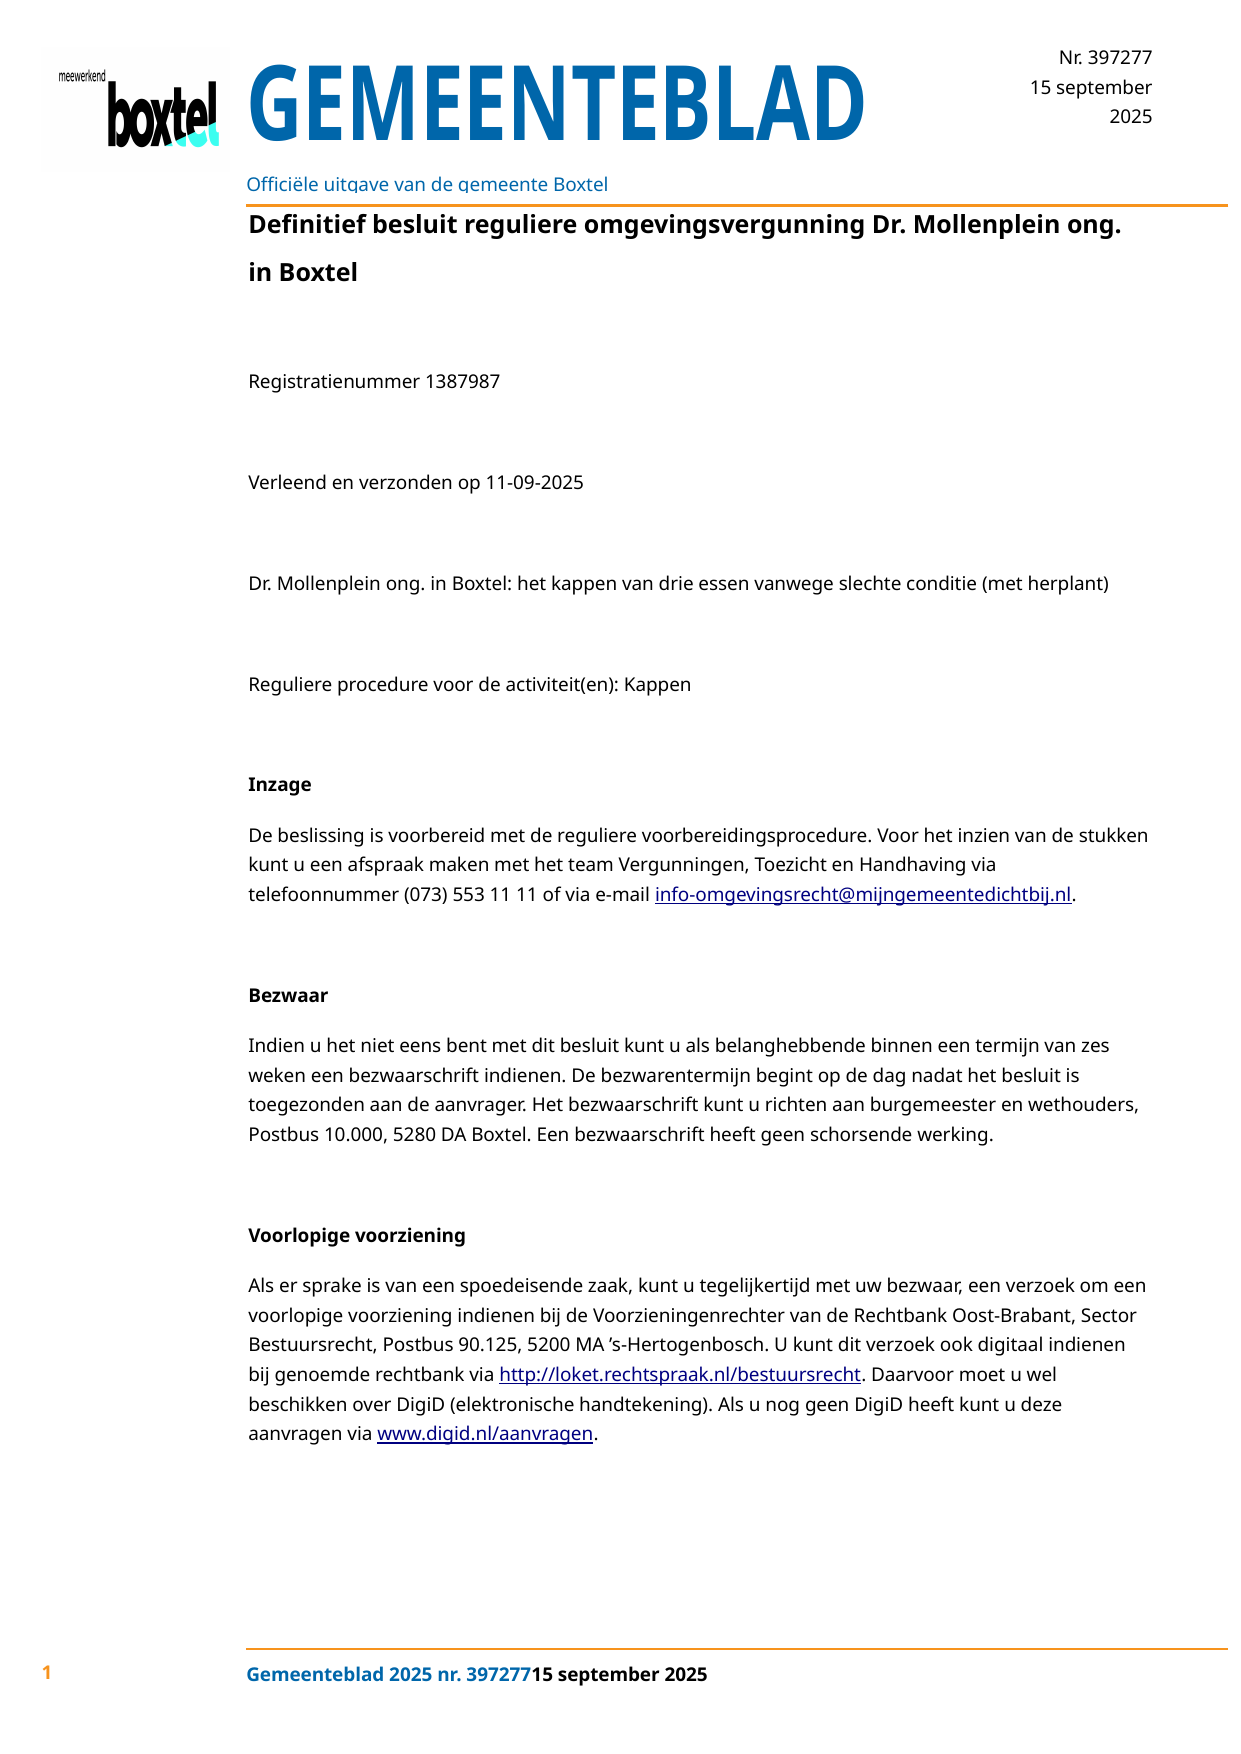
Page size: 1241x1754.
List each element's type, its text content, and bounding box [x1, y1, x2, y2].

text Als er sprake is van een spoedeisende zaak, kunt u tegelijkertijd met uw bezwaar, een verzoek om een voorlopige voorziening indienen bij de Voorzieningenrechter van de Rechtbank Oost-Brabant, Sector Bestuursrecht, Postbus 90.125, 5200 MA ’s-Hertogenbosch. U kunt dit verzoek ook digitaal indienen bij genoemde rechtbank via http://loket.rechtspraak.nl/bestuursrecht. Daarvoor moet u wel beschikken over DigiD (elektronische handtekening). Als u nog geen DigiD heeft kunt u deze aanvragen via www.digid.nl/aanvragen. [248, 1272, 1152, 1446]
text Reguliere procedure voor de activiteit(en): Kappen [248, 671, 1152, 697]
text Indien u het niet eens bent met dit besluit kunt u als belanghebbende binnen een termijn van zes weken een bezwaarschrift indienen. De bezwarentermijn begint op de dag nadat het besluit is toegezonden aan de aanvrager. Het bezwaarschrift kunt u richten aan burgemeester en wethouders, Postbus 10.000, 5280 DA Boxtel. Een bezwaarschrift heeft geen schorsende werking. [248, 1032, 1152, 1147]
picture [41, 47, 231, 172]
text Registratienummer 1387987 [248, 368, 1152, 394]
text De beslissing is voorbereid met de reguliere voorbereidingsprocedure. Voor het inzien van de stukken kunt u een afspraak maken met het team Vergunningen, Toezicht en Handhaving via telefoonnummer (073) 553 11 11 of via e-mail info-omgevingsrecht@mijngemeentedichtbij.nl. [248, 822, 1152, 907]
text Definitief besluit reguliere omgevingsvergunning Dr. Mollenplein ong. in Boxtel [248, 207, 1152, 288]
text Inzage [248, 772, 1152, 797]
text Dr. Mollenplein ong. in Boxtel: het kappen van drie essen vanwege slechte conditie (met herplant) [248, 570, 1152, 596]
text Bezwaar [248, 982, 1152, 1008]
text Voorlopige voorziening [248, 1222, 1152, 1248]
text Verleend en verzonden op 11-09-2025 [248, 469, 1152, 495]
